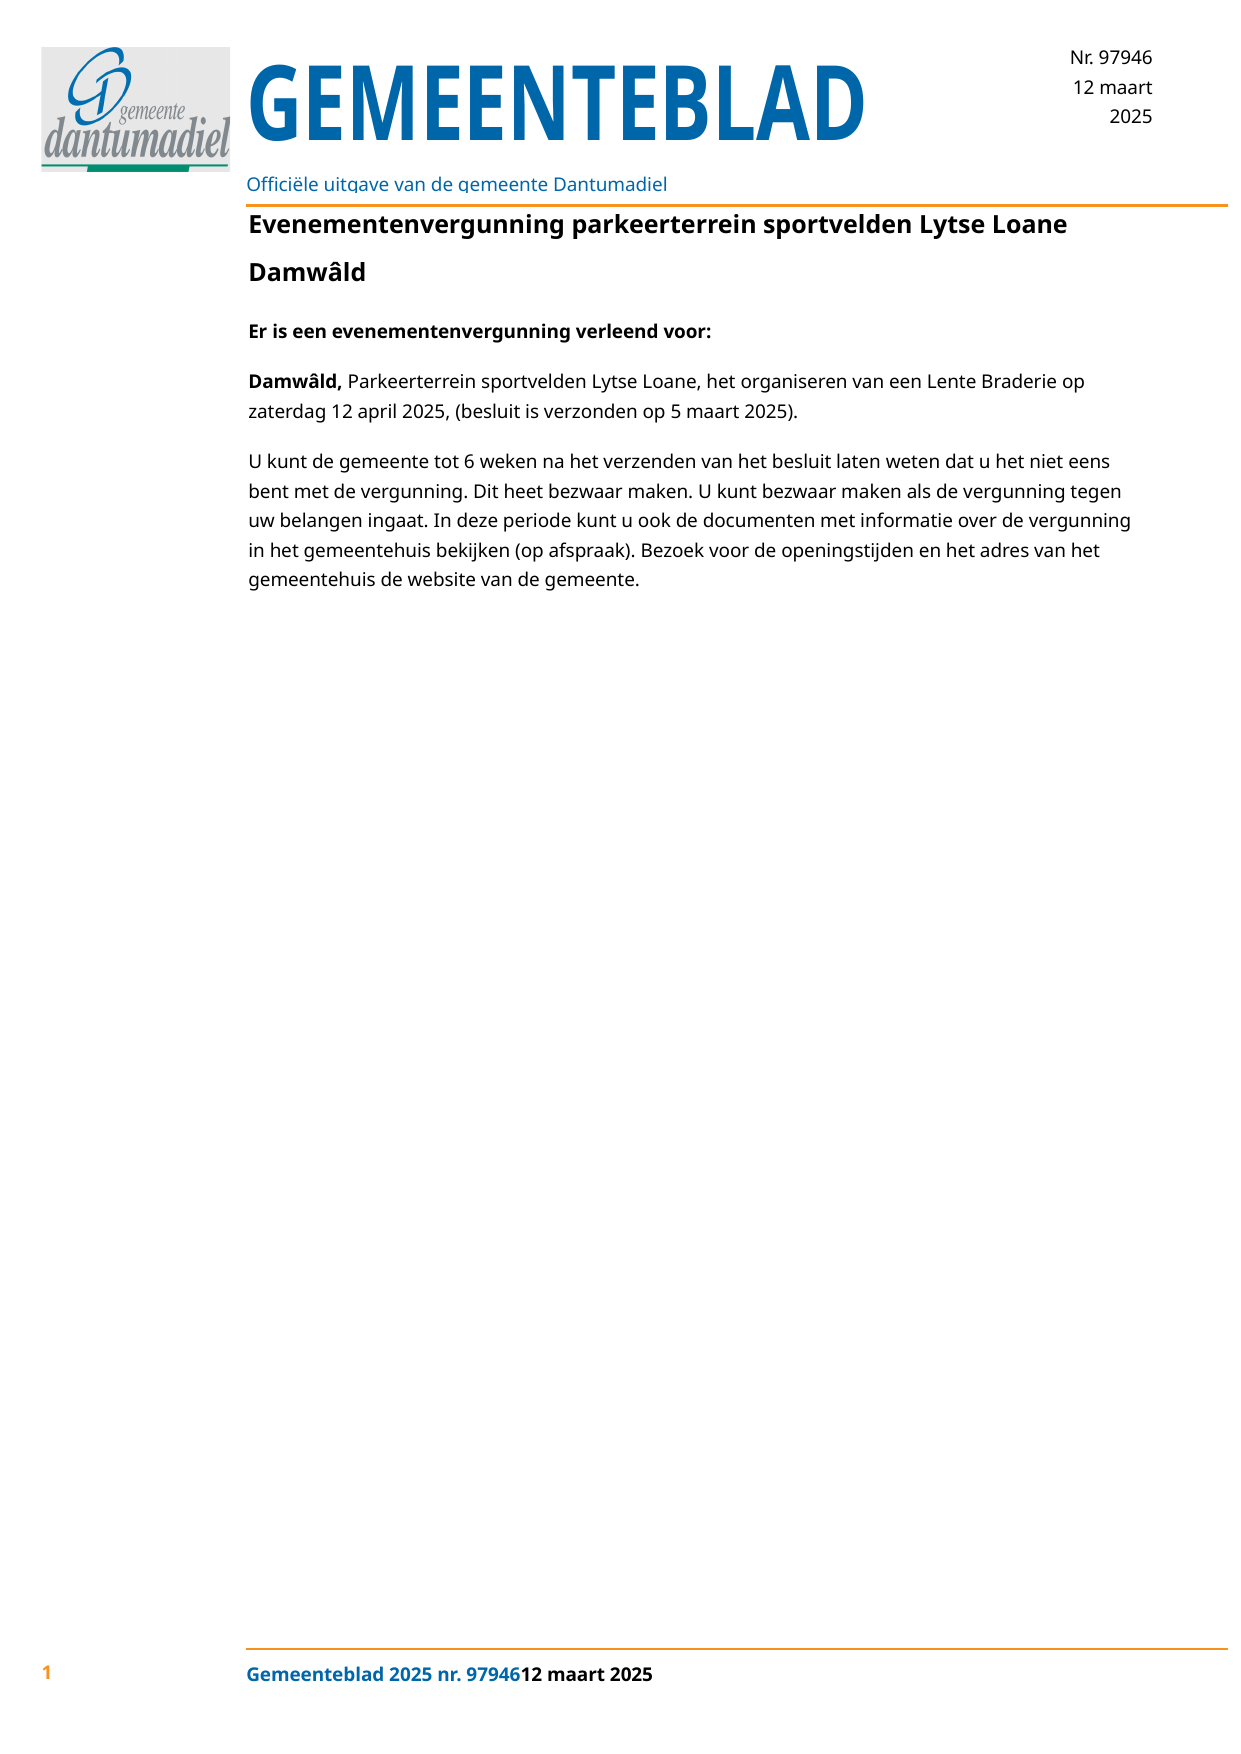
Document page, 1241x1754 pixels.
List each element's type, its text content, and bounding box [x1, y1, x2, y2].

text Damwâld, Parkeerterrein sportvelden Lytse Loane, het organiseren van een Lente Braderie op zaterdag 12 april 2025, (besluit is verzonden op 5 maart 2025). [248, 368, 1152, 424]
text Er is een evenementenvergunning verleend voor: [248, 318, 1152, 344]
text Evenementenvergunning parkeerterrein sportvelden Lytse Loane Damwâld [248, 207, 1152, 288]
text U kunt de gemeente tot 6 weken na het verzenden van het besluit laten weten dat u het niet eens bent met de vergunning. Dit heet bezwaar maken. U kunt bezwaar maken als de vergunning tegen uw belangen ingaat. In deze periode kunt u ook de documenten met informatie over de vergunning in het gemeentehuis bekijken (op afspraak). Bezoek voor de openingstijden en het adres van het gemeentehuis de website van de gemeente. [248, 448, 1152, 592]
picture [41, 47, 231, 172]
